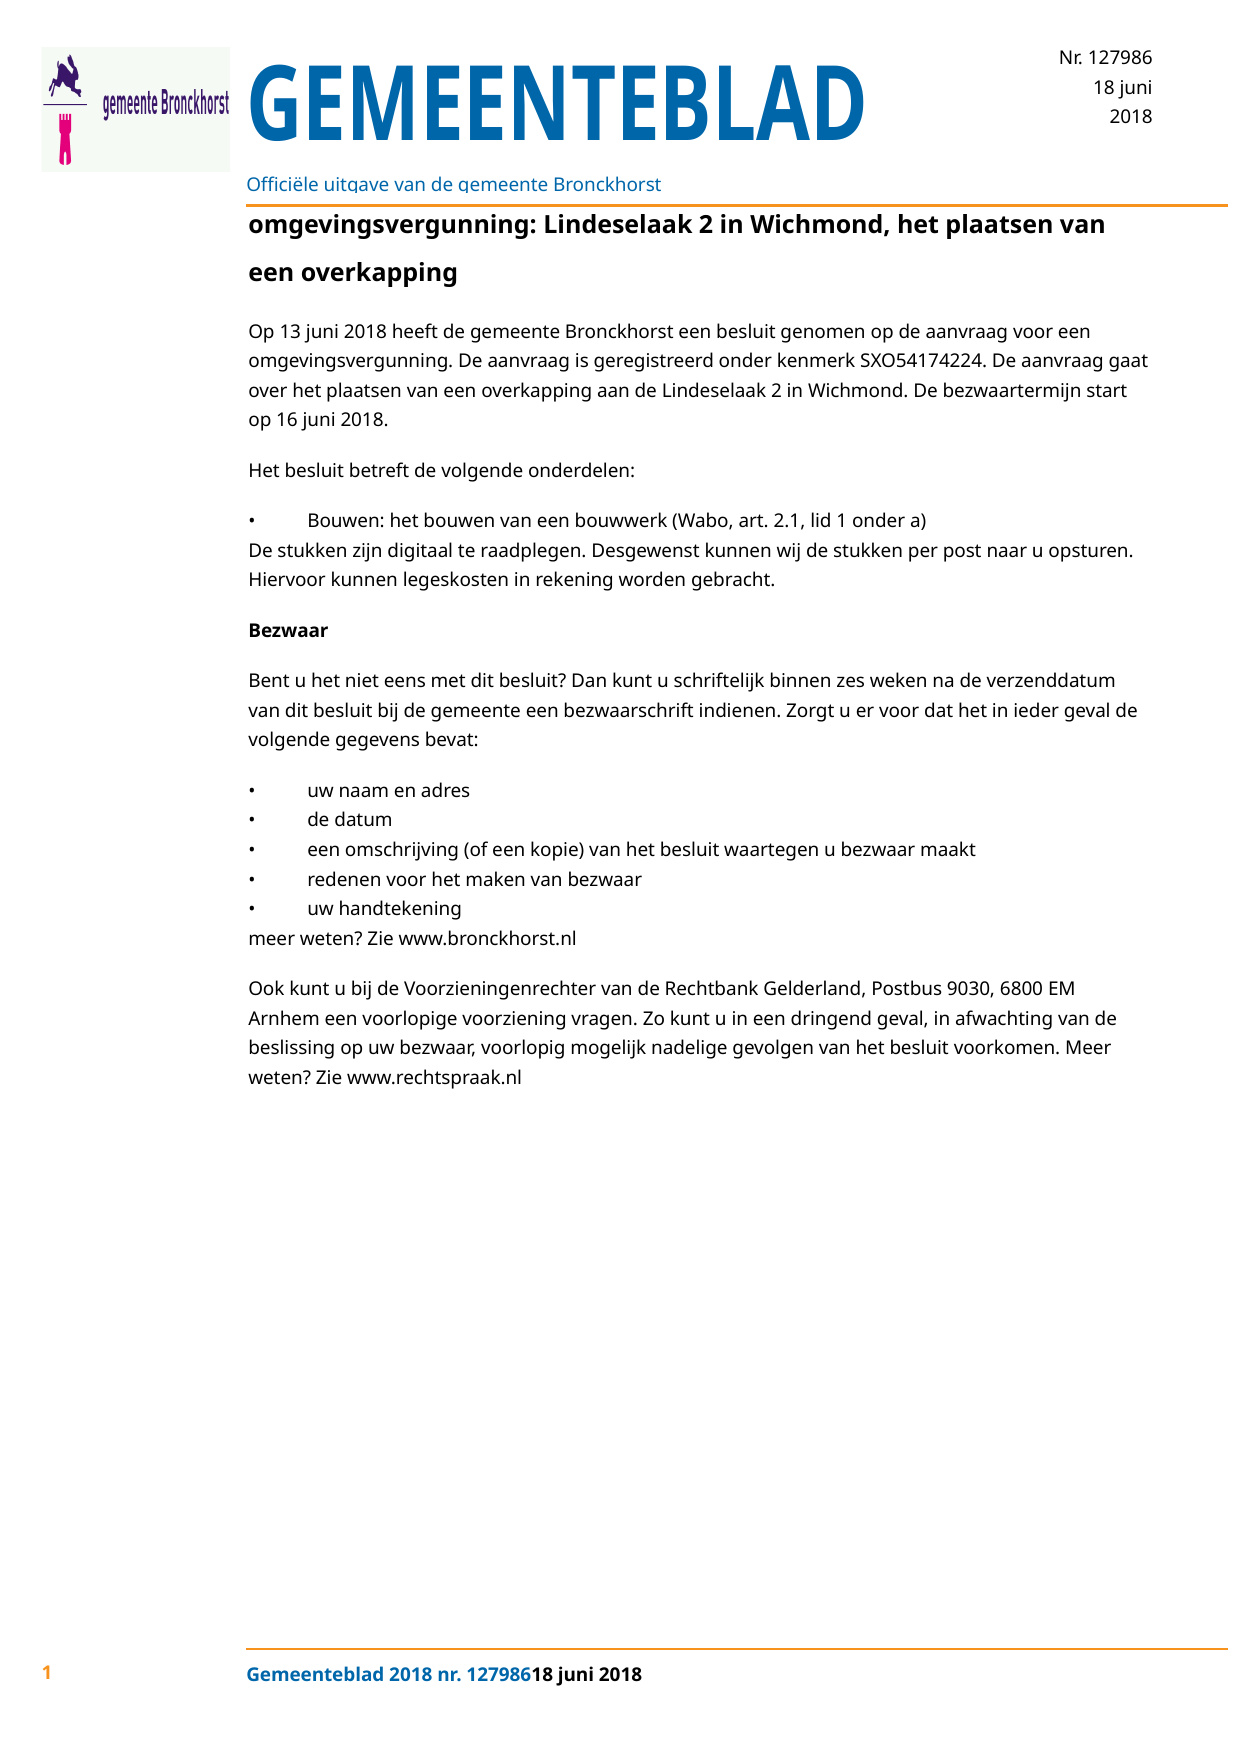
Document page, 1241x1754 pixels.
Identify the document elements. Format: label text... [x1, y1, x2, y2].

list Bouwen: het bouwen van een bouwwerk (Wabo, art. 2.1, lid 1 onder a) [248, 507, 1152, 533]
text Op 13 juni 2018 heeft de gemeente Bronckhorst een besluit genomen op de aanvraag voor een omgevingsvergunning. De aanvraag is geregistreerd onder kenmerk SXO54174224. De aanvraag gaat over het plaatsen van een overkapping aan de Lindeselaak 2 in Wichmond. De bezwaartermijn start op 16 juni 2018. [248, 318, 1152, 432]
list de datum [248, 807, 1152, 832]
list uw naam en adres [248, 777, 1152, 803]
text Het besluit betreft de volgende onderdelen: [248, 457, 1152, 483]
text omgevingsvergunning: Lindeselaak 2 in Wichmond, het plaatsen van een overkapping [248, 207, 1152, 288]
text Bent u het niet eens met dit besluit? Dan kunt u schriftelijk binnen zes weken na de verzenddatum van dit besluit bij de gemeente een bezwaarschrift indienen. Zorgt u er voor dat het in ieder geval de volgende gegevens bevat: [248, 667, 1152, 752]
text De stukken zijn digitaal te raadplegen. Desgewenst kunnen wij de stukken per post naar u opsturen. Hiervoor kunnen legeskosten in rekening worden gebracht. [248, 537, 1152, 592]
list een omschrijving (of een kopie) van het besluit waartegen u bezwaar maakt [248, 836, 1152, 862]
list uw handtekening [248, 895, 1152, 921]
text Bezwaar [248, 617, 1152, 643]
text meer weten? Zie www.bronckhorst.nl [248, 925, 1152, 951]
list redenen voor het maken van bezwaar [248, 866, 1152, 892]
text Ook kunt u bij de Voorzieningenrechter van de Rechtbank Gelderland, Postbus 9030, 6800 EM Arnhem een voorlopige voorziening vragen. Zo kunt u in een dringend geval, in afwachting van de beslissing op uw bezwaar, voorlopig mogelijk nadelige gevolgen van het besluit voorkomen. Meer weten? Zie www.rechtspraak.nl [248, 975, 1152, 1090]
picture [41, 47, 231, 172]
